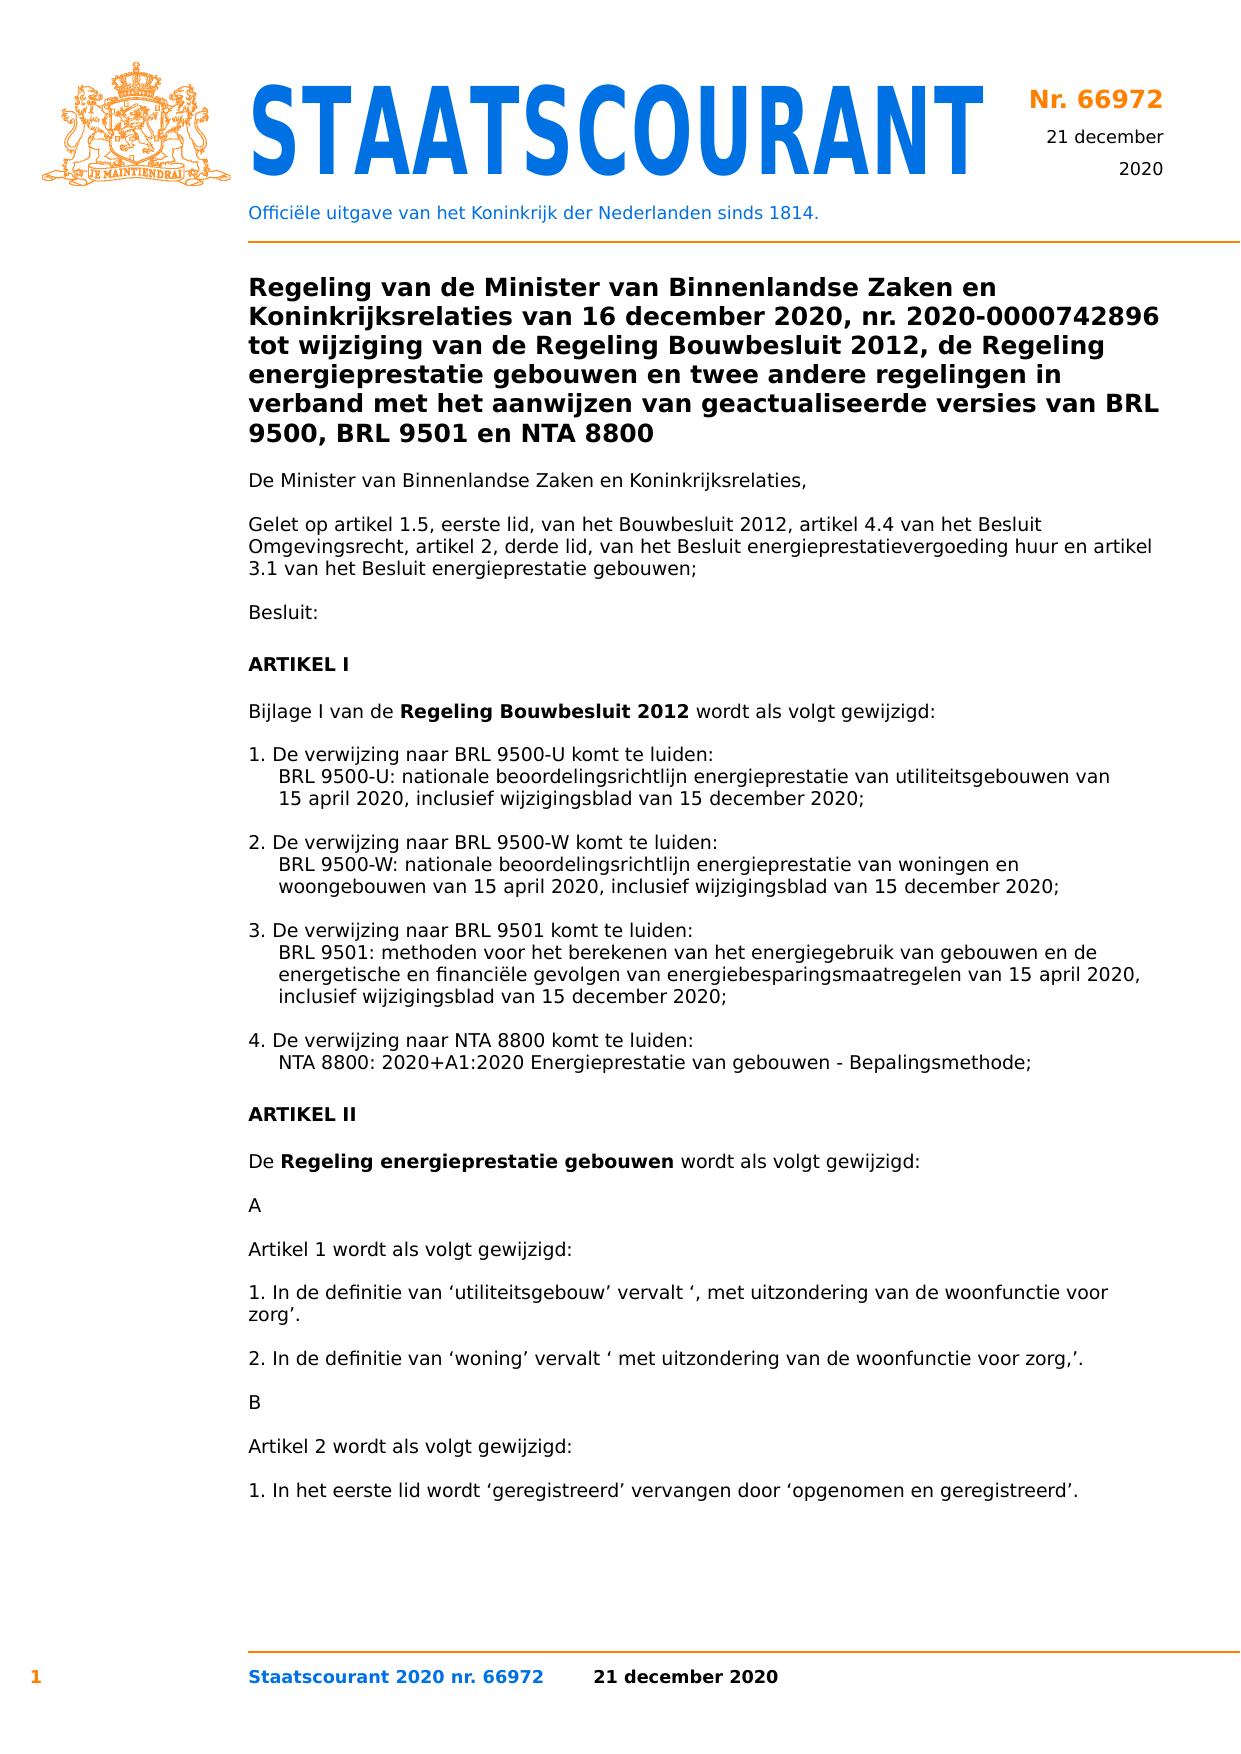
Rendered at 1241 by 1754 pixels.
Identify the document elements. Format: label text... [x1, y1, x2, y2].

text 2. De verwijzing naar BRL 9500-W komt te luiden: [248, 832, 1163, 854]
table_header STAATSCOURANT [248, 62, 998, 203]
text Artikel 2 wordt als volgt gewijzigd: [248, 1436, 1163, 1458]
text Besluit: [248, 602, 1163, 623]
subtitle Regeling van de Minister van Binnenlandse Zaken en Koninkrijksrelaties van 16 december 2020, nr. 2020-0000742896 tot wijziging van de Regeling Bouwbesluit 2012, de Regeling energieprestatie gebouwen en twee andere regelingen in verband met het aanwijzen van geactualiseerde versies van BRL 9500, BRL 9501 en NTA 8800 [248, 273, 1163, 448]
text 3. De verwijzing naar BRL 9501 komt te luiden: [248, 920, 1163, 942]
text 1. De verwijzing naar BRL 9500-U komt te luiden: [248, 744, 1163, 766]
subtitle ARTIKEL II [248, 1104, 1163, 1126]
text Gelet op artikel 1.5, eerste lid, van het Bouwbesluit 2012, artikel 4.4 van het Besluit Omgevingsrecht, artikel 2, derde lid, van het Besluit energieprestatievergoeding huur en artikel 3.1 van het Besluit energieprestatie gebouwen; [248, 514, 1163, 580]
text BRL 9500-W: nationale beoordelingsrichtlijn energieprestatie van woningen en woongebouwen van 15 april 2020, inclusief wijzigingsblad van 15 december 2020; [278, 854, 1163, 898]
text De Minister van Binnenlandse Zaken en Koninkrijksrelaties, [248, 470, 1163, 492]
text 1. In het eerste lid wordt ‘geregistreerd’ vervangen door ‘opgenomen en geregistreerd’. [248, 1480, 1163, 1502]
table_header [25, 62, 248, 241]
table_cell Officiële uitgave van het Koninkrijk der Nederlanden sinds 1814. [248, 203, 1240, 241]
text Bijlage I van de Regeling Bouwbesluit 2012 wordt als volgt gewijzigd: [248, 701, 1163, 722]
text BRL 9500-U: nationale beoordelingsrichtlijn energieprestatie van utiliteitsgebouwen van 15 april 2020, inclusief wijzigingsblad van 15 december 2020; [278, 766, 1163, 810]
text NTA 8800: 2020+A1:2020 Energieprestatie van gebouwen - Bepalingsmethode; [278, 1052, 1163, 1074]
text B [248, 1392, 1163, 1414]
subtitle ARTIKEL I [248, 653, 1163, 676]
text A [248, 1194, 1163, 1217]
picture [41, 62, 231, 186]
table_cell 2020 [998, 153, 1240, 203]
text Artikel 1 wordt als volgt gewijzigd: [248, 1238, 1163, 1260]
text 2. In de definitie van ‘woning’ vervalt ‘ met uitzondering van de woonfunctie voor zorg,’. [248, 1348, 1163, 1370]
table_cell 21 december [998, 121, 1240, 153]
text De Regeling energieprestatie gebouwen wordt als volgt gewijzigd: [248, 1151, 1163, 1173]
table_header Nr. 66972 [998, 62, 1240, 121]
text 1. In de definitie van ‘utiliteitsgebouw’ vervalt ‘, met uitzondering van de woonfunctie voor zorg’. [248, 1282, 1163, 1326]
text 4. De verwijzing naar NTA 8800 komt te luiden: [248, 1030, 1163, 1052]
text BRL 9501: methoden voor het berekenen van het energiegebruik van gebouwen en de energetische en financiële gevolgen van energiebesparingsmaatregelen van 15 april 2020, inclusief wijzigingsblad van 15 december 2020; [278, 942, 1163, 1008]
